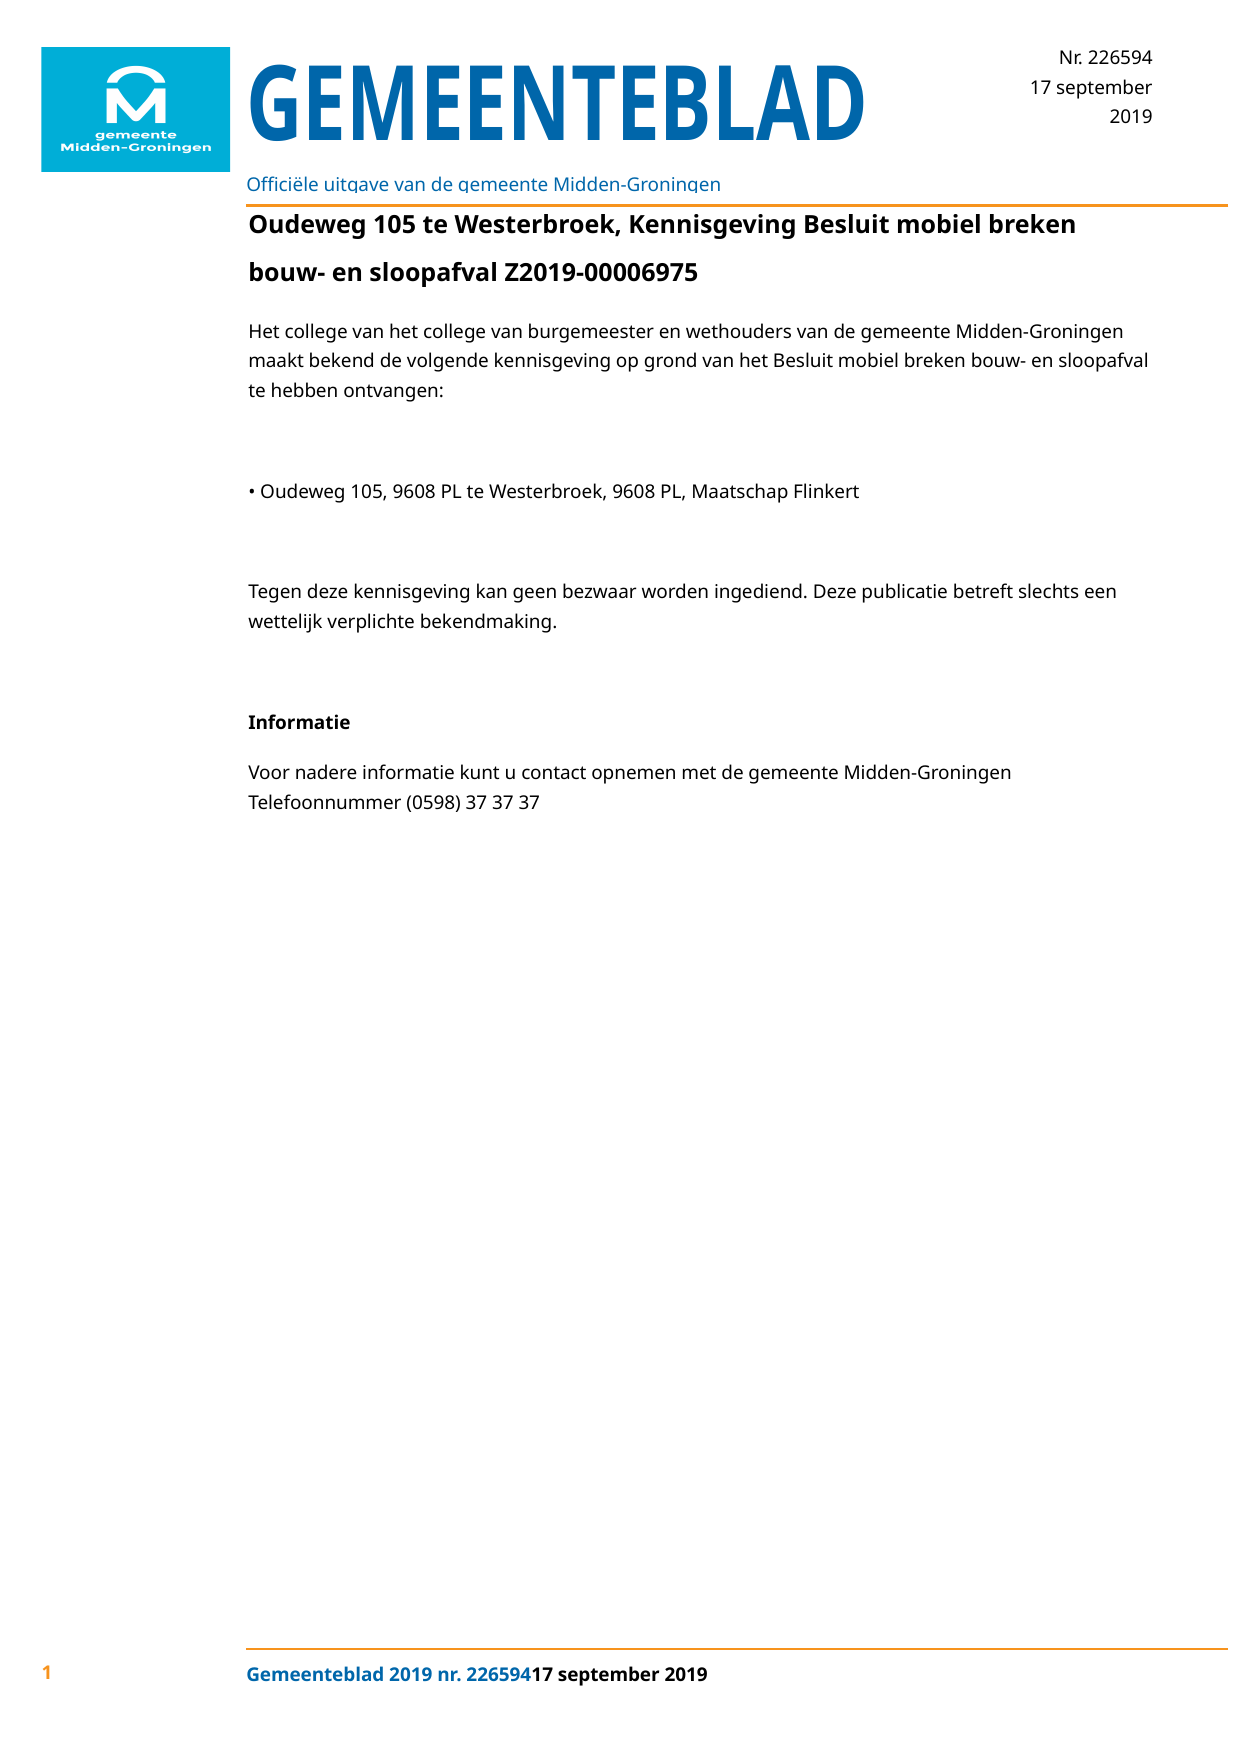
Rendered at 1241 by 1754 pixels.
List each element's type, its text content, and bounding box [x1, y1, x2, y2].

text Voor nadere informatie kunt u contact opnemen met de gemeente Midden-Groningen Telefoonnummer (0598) 37 37 37 [248, 759, 1152, 815]
text Het college van het college van burgemeester en wethouders van de gemeente Midden-Groningen maakt bekend de volgende kennisgeving op grond van het Besluit mobiel breken bouw- en sloopafval te hebben ontvangen: [248, 318, 1152, 403]
picture [184, 146, 190, 153]
text Tegen deze kennisgeving kan geen bezwaar worden ingediend. Deze publicatie betreft slechts een wettelijk verplichte bekendmaking. [248, 579, 1152, 634]
text Informatie [248, 709, 1152, 735]
picture [107, 89, 165, 122]
text Oudeweg 105 te Westerbroek, Kennisgeving Besluit mobiel breken bouw- en sloopafval Z2019-00006975 [248, 207, 1152, 288]
picture [108, 66, 164, 82]
text • Oudeweg 105, 9608 PL te Westerbroek, 9608 PL, Maatschap Flinkert [248, 478, 1152, 504]
